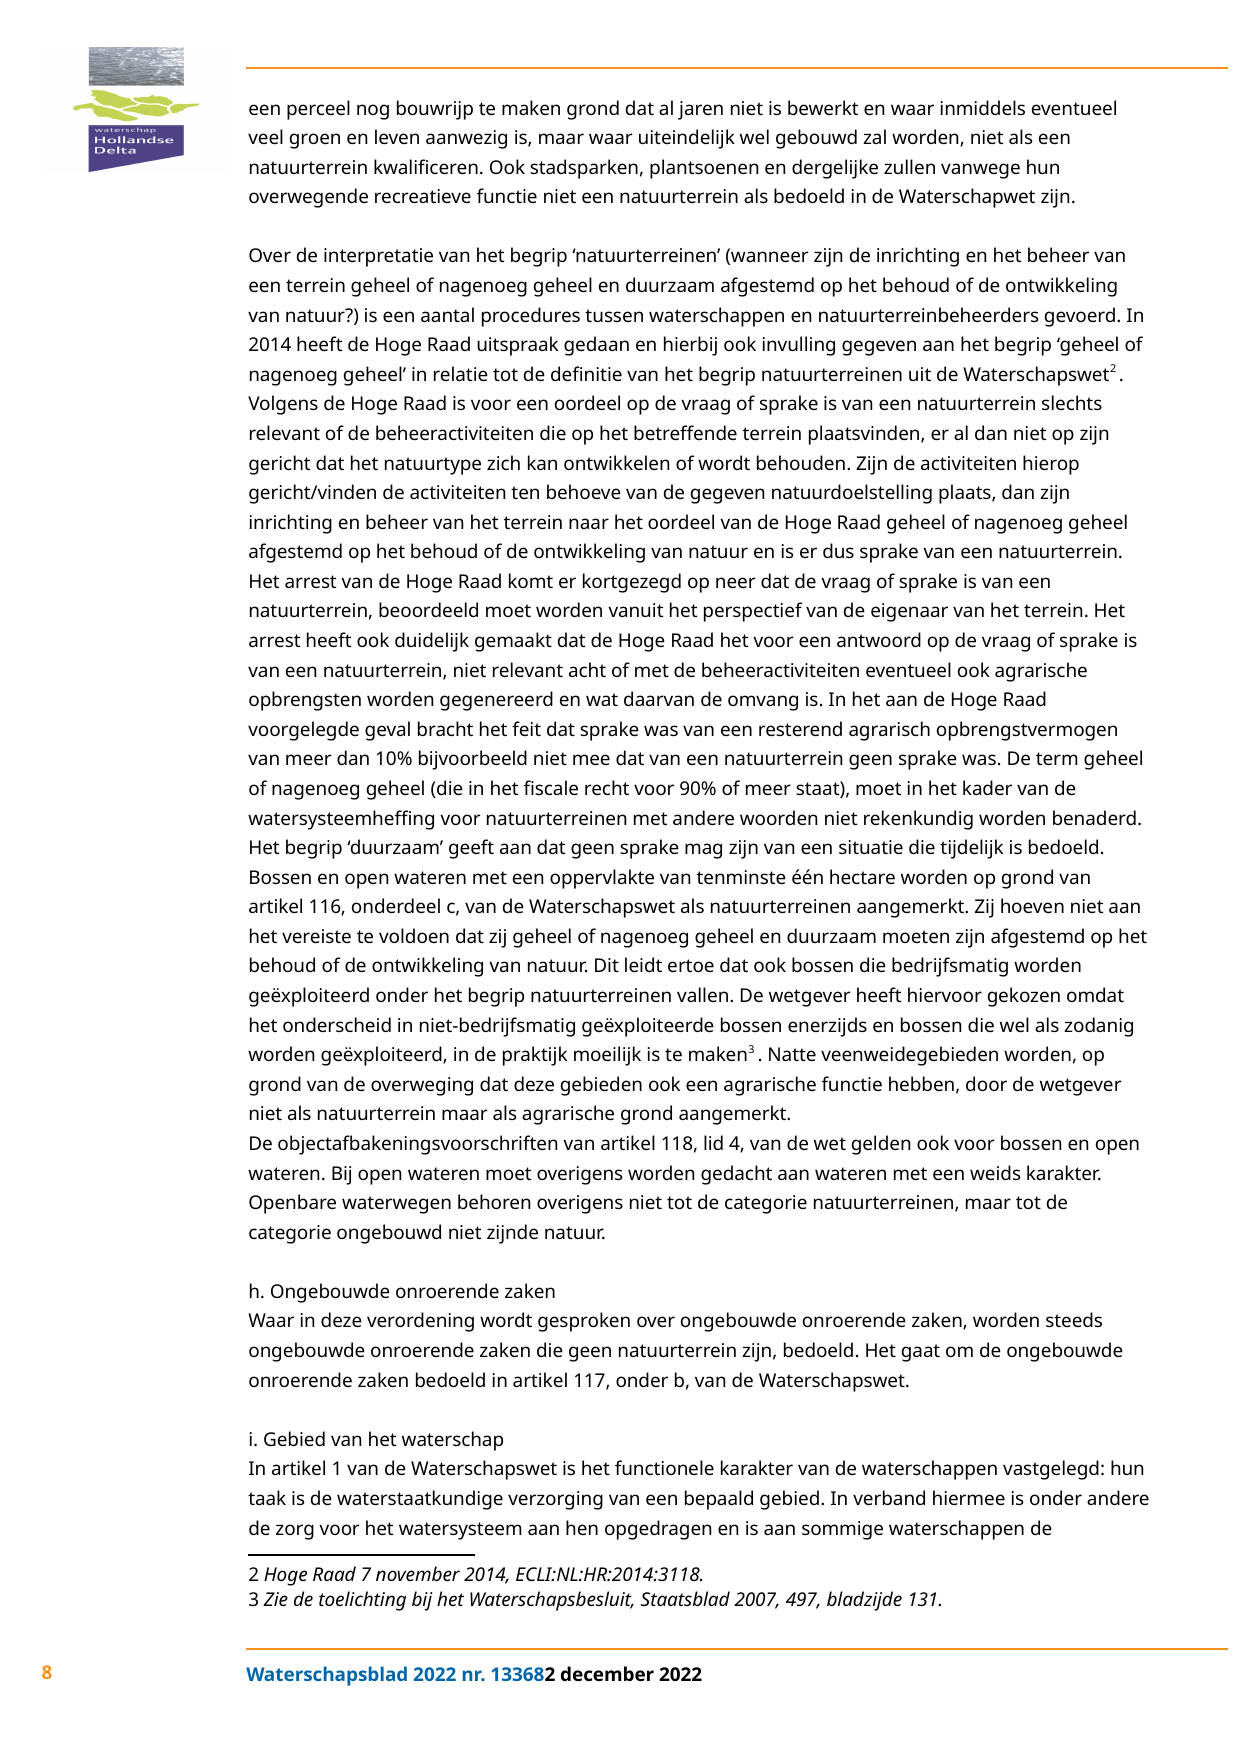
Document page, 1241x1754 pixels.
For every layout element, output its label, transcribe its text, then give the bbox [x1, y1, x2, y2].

text een perceel nog bouwrijp te maken grond dat al jaren niet is bewerkt en waar inmiddels eventueel veel groen en leven aanwezig is, maar waar uiteindelijk wel gebouwd zal worden, niet als een natuurterrein kwalificeren. Ook stadsparken, plantsoenen en dergelijke zullen vanwege hun overwegende recreatieve functie niet een natuurterrein als bedoeld in de Waterschapwet zijn. [248, 95, 1152, 209]
text Over de interpretatie van het begrip ‘natuurterreinen’ (wanneer zijn de inrichting en het beheer van een terrein geheel of nagenoeg geheel en duurzaam afgestemd op het behoud of de ontwikkeling van natuur?) is een aantal procedures tussen waterschappen en natuurterreinbeheerders gevoerd. In 2014 heeft de Hoge Raad uitspraak gedaan en hierbij ook invulling gegeven aan het begrip ‘geheel of nagenoeg geheel’ in relatie tot de definitie van het begrip natuurterreinen uit de Waterschapswet. Volgens de Hoge Raad is voor een oordeel op de vraag of sprake is van een natuurterrein slechts relevant of de beheeractiviteiten die op het betreffende terrein plaatsvinden, er al dan niet op zijn gericht dat het natuurtype zich kan ontwikkelen of wordt behouden. Zijn de activiteiten hierop gericht/vinden de activiteiten ten behoeve van de gegeven natuurdoelstelling plaats, dan zijn inrichting en beheer van het terrein naar het oordeel van de Hoge Raad geheel of nagenoeg geheel afgestemd op het behoud of de ontwikkeling van natuur en is er dus sprake van een natuurterrein. Het arrest van de Hoge Raad komt er kortgezegd op neer dat de vraag of sprake is van een natuurterrein, beoordeeld moet worden vanuit het perspectief van de eigenaar van het terrein. Het arrest heeft ook duidelijk gemaakt dat de Hoge Raad het voor een antwoord op de vraag of sprake is van een natuurterrein, niet relevant acht of met de beheeractiviteiten eventueel ook agrarische opbrengsten worden gegenereerd en wat daarvan de omvang is. In het aan de Hoge Raad voorgelegde geval bracht het feit dat sprake was van een resterend agrarisch opbrengstvermogen van meer dan 10% bijvoorbeeld niet mee dat van een natuurterrein geen sprake was. De term geheel of nagenoeg geheel (die in het fiscale recht voor 90% of meer staat), moet in het kader van de watersysteemheffing voor natuurterreinen met andere woorden niet rekenkundig worden benaderd. [248, 243, 1152, 831]
text Zie de toelichting bij het Waterschapsbesluit, Staatsblad 2007, 497, bladzijde 131. [248, 1586, 1152, 1612]
text h. Ongebouwde onroerende zaken [248, 1278, 1152, 1304]
text De objectafbakeningsvoorschriften van artikel 118, lid 4, van de wet gelden ook voor bossen en open wateren. Bij open wateren moet overigens worden gedacht aan wateren met een weids karakter. Openbare waterwegen behoren overigens niet tot de categorie natuurterreinen, maar tot de categorie ongebouwd niet zijnde natuur. [248, 1130, 1152, 1245]
text In artikel 1 van de Waterschapswet is het functionele karakter van de waterschappen vastgelegd: hun taak is de waterstaatkundige verzorging van een bepaald gebied. In verband hiermee is onder andere de zorg voor het watersysteem aan hen opgedragen en is aan sommige waterschappen de [248, 1456, 1152, 1541]
picture [41, 47, 231, 172]
text i. Gebied van het waterschap [248, 1426, 1152, 1452]
text Hoge Raad 7 november 2014, ECLI:NL:HR:2014:3118. [248, 1561, 1152, 1586]
text Het begrip ‘duurzaam’ geeft aan dat geen sprake mag zijn van een situatie die tijdelijk is bedoeld. [248, 834, 1152, 860]
text Waar in deze verordening wordt gesproken over ongebouwde onroerende zaken, worden steeds ongebouwde onroerende zaken die geen natuurterrein zijn, bedoeld. Het gaat om de ongebouwde onroerende zaken bedoeld in artikel 117, onder b, van de Waterschapswet. [248, 1308, 1152, 1393]
text Bossen en open wateren met een oppervlakte van tenminste één hectare worden op grond van artikel 116, onderdeel c, van de Waterschapswet als natuurterreinen aangemerkt. Zij hoeven niet aan het vereiste te voldoen dat zij geheel of nagenoeg geheel en duurzaam moeten zijn afgestemd op het behoud of de ontwikkeling van natuur. Dit leidt ertoe dat ook bossen die bedrijfsmatig worden geëxploiteerd onder het begrip natuurterreinen vallen. De wetgever heeft hiervoor gekozen omdat het onderscheid in niet-bedrijfsmatig geëxploiteerde bossen enerzijds en bossen die wel als zodanig worden geëxploiteerd, in de praktijk moeilijk is te maken. Natte veenweidegebieden worden, op grond van de overweging dat deze gebieden ook een agrarische functie hebben, door de wetgever niet als natuurterrein maar als agrarische grond aangemerkt. [248, 864, 1152, 1126]
